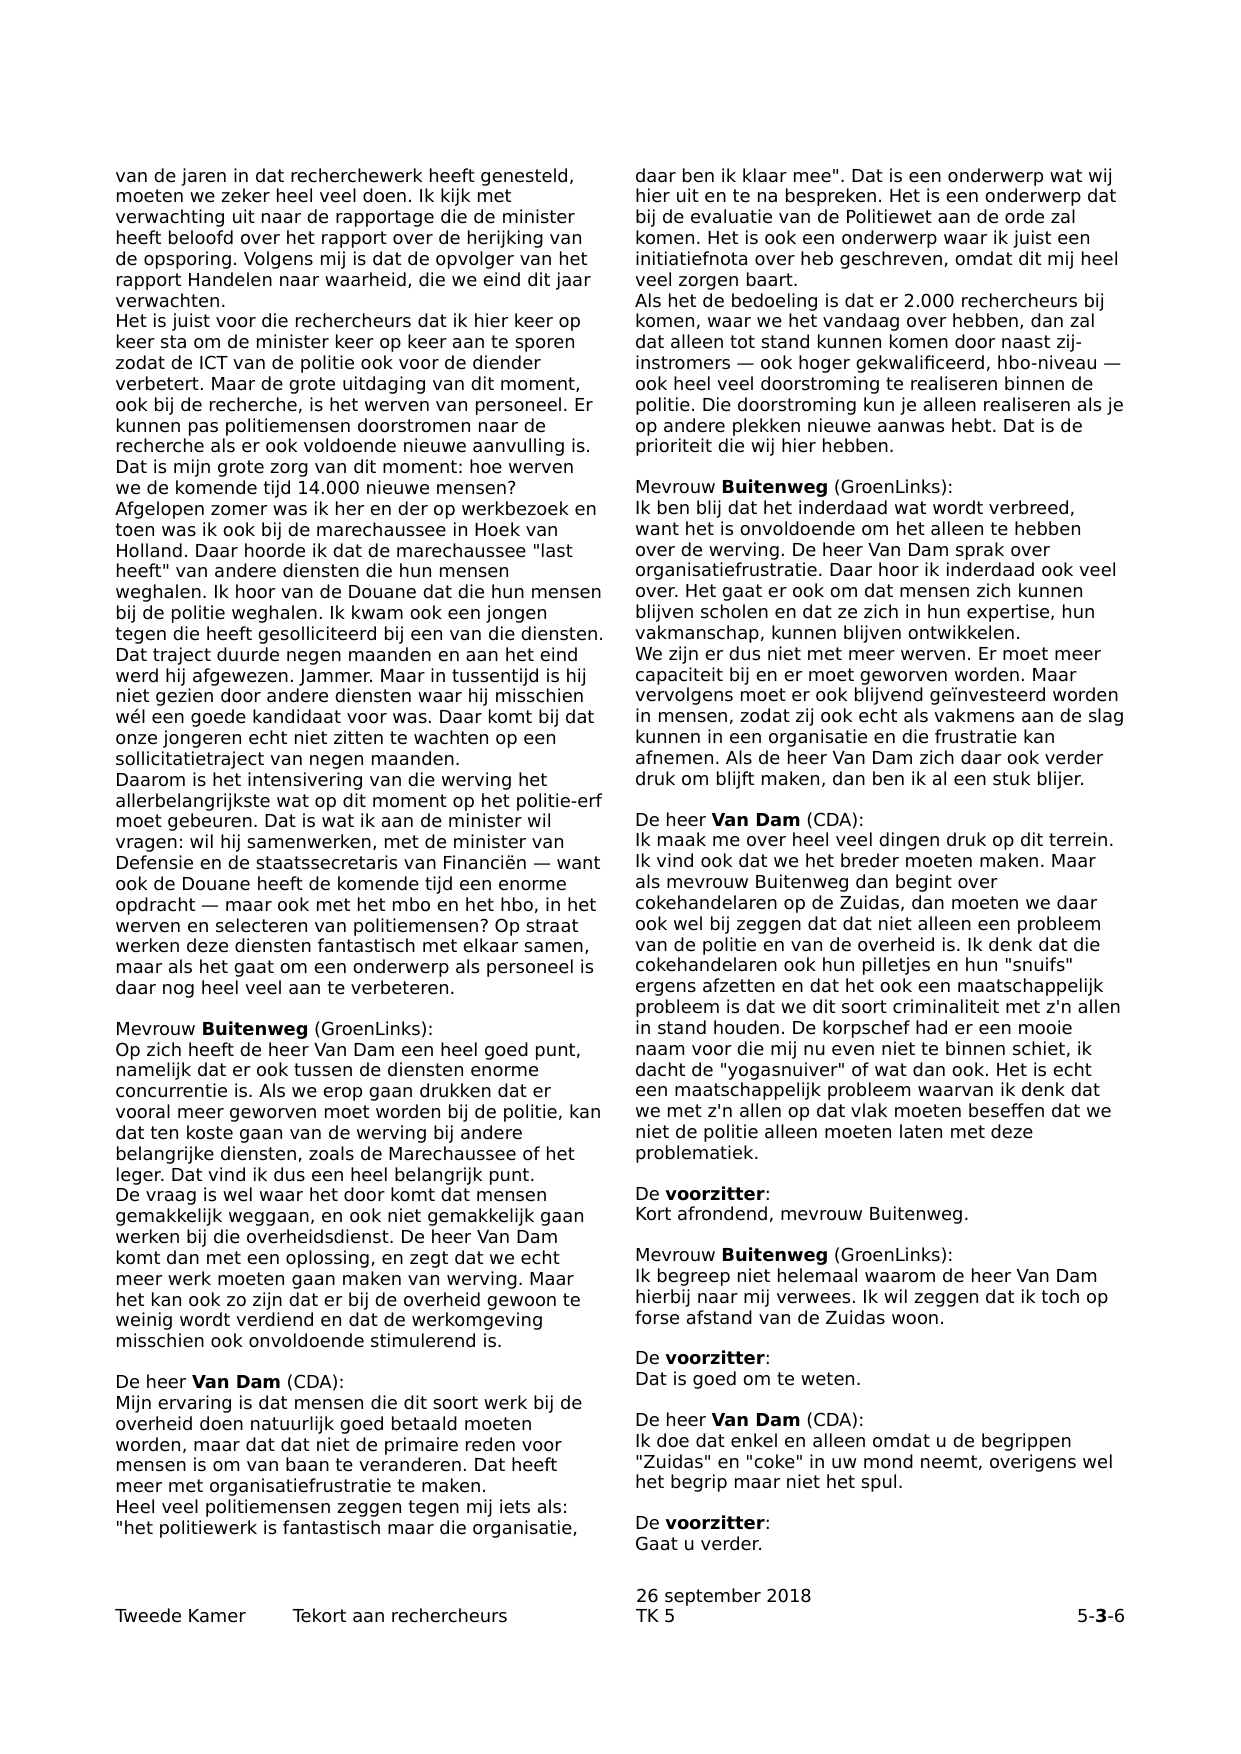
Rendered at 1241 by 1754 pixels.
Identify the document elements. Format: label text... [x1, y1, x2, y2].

text We zijn er dus niet met meer werven. Er moet meer capaciteit bij en er moet geworven worden. Maar vervolgens moet er ook blijvend geïnvesteerd worden in mensen, zodat zij ook echt als vakmens aan de slag kunnen in een organisatie en die frustratie kan afnemen. Als de heer Van Dam zich daar ook verder druk om blijft maken, dan ben ik al een stuk blijer. [635, 643, 1125, 789]
text Daarom is het intensivering van die werving het allerbelangrijkste wat op dit moment op het politie-erf moet gebeuren. Dat is wat ik aan de minister wil vragen: wil hij samenwerken, met de minister van Defensie en de staatssecretaris van Financiën — want ook de Douane heeft de komende tijd een enorme opdracht — maar ook met het mbo en het hbo, in het werven en selecteren van politiemensen? Op straat werken deze diensten fantastisch met elkaar samen, maar als het gaat om een onderwerp als personeel is daar nog heel veel aan te verbeteren. [115, 769, 605, 999]
text Op zich heeft de heer Van Dam een heel goed punt, namelijk dat er ook tussen de diensten enorme concurrentie is. Als we erop gaan drukken dat er vooral meer geworven moet worden bij de politie, kan dat ten koste gaan van de werving bij andere belangrijke diensten, zoals de Marechaussee of het leger. Dat vind ik dus een heel belangrijk punt. [115, 1039, 605, 1185]
text Ik begreep niet helemaal waarom de heer Van Dam hierbij naar mij verwees. Ik wil zeggen dat ik toch op forse afstand van de Zuidas woon. [635, 1266, 1125, 1328]
text De voorzitter: [635, 1183, 1125, 1204]
text van de jaren in dat recherchewerk heeft genesteld, moeten we zeker heel veel doen. Ik kijk met verwachting uit naar de rapportage die de minister heeft beloofd over het rapport over de herijking van de opsporing. Volgens mij is dat de opvolger van het rapport Handelen naar waarheid, die we eind dit jaar verwachten. [115, 165, 605, 311]
text De heer Van Dam (CDA): [635, 1410, 1125, 1431]
text Mevrouw Buitenweg (GroenLinks): [635, 477, 1125, 498]
text De vraag is wel waar het door komt dat mensen gemakkelijk weggaan, en ook niet gemakkelijk gaan werken bij die overheidsdienst. De heer Van Dam komt dan met een oplossing, en zegt dat we echt meer werk moeten gaan maken van werving. Maar het kan ook zo zijn dat er bij de overheid gewoon te weinig wordt verdiend en dat de werkomgeving misschien ook onvoldoende stimulerend is. [115, 1185, 605, 1352]
text De heer Van Dam (CDA): [635, 809, 1125, 830]
text Mijn ervaring is dat mensen die dit soort werk bij de overheid doen natuurlijk goed betaald moeten worden, maar dat dat niet de primaire reden voor mensen is om van baan te veranderen. Dat heeft meer met organisatiefrustratie te maken. [115, 1393, 605, 1497]
text Mevrouw Buitenweg (GroenLinks): [635, 1245, 1125, 1266]
text Mevrouw Buitenweg (GroenLinks): [115, 1019, 605, 1039]
text Als het de bedoeling is dat er 2.000 rechercheurs bij komen, waar we het vandaag over hebben, dan zal dat alleen tot stand kunnen komen door naast zij-instromers — ook hoger gekwalificeerd, hbo-niveau — ook heel veel doorstroming te realiseren binnen de politie. Die doorstroming kun je alleen realiseren als je op andere plekken nieuwe aanwas hebt. Dat is de prioriteit die wij hier hebben. [635, 290, 1125, 457]
text Heel veel politiemensen zeggen tegen mij iets als: "het politiewerk is fantastisch maar die organisatie, [115, 1497, 605, 1538]
text Het is juist voor die rechercheurs dat ik hier keer op keer sta om de minister keer op keer aan te sporen zodat de ICT van de politie ook voor de diender verbetert. Maar de grote uitdaging van dit moment, ook bij de recherche, is het werven van personeel. Er kunnen pas politiemensen doorstromen naar de recherche als er ook voldoende nieuwe aanvulling is. Dat is mijn grote zorg van dit moment: hoe werven we de komende tijd 14.000 nieuwe mensen? [115, 311, 605, 499]
text Afgelopen zomer was ik her en der op werkbezoek en toen was ik ook bij de marechaussee in Hoek van Holland. Daar hoorde ik dat de marechaussee "last heeft" van andere diensten die hun mensen weghalen. Ik hoor van de Douane dat die hun mensen bij de politie weghalen. Ik kwam ook een jongen tegen die heeft gesolliciteerd bij een van die diensten. Dat traject duurde negen maanden en aan het eind werd hij afgewezen. Jammer. Maar in tussentijd is hij niet gezien door andere diensten waar hij misschien wél een goede kandidaat voor was. Daar komt bij dat onze jongeren echt niet zitten te wachten op een sollicitatietraject van negen maanden. [115, 499, 605, 769]
text Ik maak me over heel veel dingen druk op dit terrein. Ik vind ook dat we het breder moeten maken. Maar als mevrouw Buitenweg dan begint over cokehandelaren op de Zuidas, dan moeten we daar ook wel bij zeggen dat dat niet alleen een probleem van de politie en van de overheid is. Ik denk dat die cokehandelaren ook hun pilletjes en hun "snuifs" ergens afzetten en dat het ook een maatschappelijk probleem is dat we dit soort criminaliteit met z'n allen in stand houden. De korpschef had er een mooie naam voor die mij nu even niet te binnen schiet, ik dacht de "yogasnuiver" of wat dan ook. Het is echt een maatschappelijk probleem waarvan ik denk dat we met z'n allen op dat vlak moeten beseffen dat we niet de politie alleen moeten laten met deze problematiek. [635, 830, 1125, 1163]
text De heer Van Dam (CDA): [115, 1372, 605, 1393]
text De voorzitter: [635, 1348, 1125, 1369]
text De voorzitter: [635, 1513, 1125, 1534]
text daar ben ik klaar mee". Dat is een onderwerp wat wij hier uit en te na bespreken. Het is een onderwerp dat bij de evaluatie van de Politiewet aan de orde zal komen. Het is ook een onderwerp waar ik juist een initiatiefnota over heb geschreven, omdat dit mij heel veel zorgen baart. [635, 165, 1125, 290]
text Ik ben blij dat het inderdaad wat wordt verbreed, want het is onvoldoende om het alleen te hebben over de werving. De heer Van Dam sprak over organisatiefrustratie. Daar hoor ik inderdaad ook veel over. Het gaat er ook om dat mensen zich kunnen blijven scholen en dat ze zich in hun expertise, hun vakmanschap, kunnen blijven ontwikkelen. [635, 498, 1125, 643]
text Ik doe dat enkel en alleen omdat u de begrippen "Zuidas" en "coke" in uw mond neemt, overigens wel het begrip maar niet het spul. [635, 1431, 1125, 1493]
text Gaat u verder. [635, 1534, 1125, 1554]
text Kort afrondend, mevrouw Buitenweg. [635, 1204, 1125, 1225]
text Dat is goed om te weten. [635, 1369, 1125, 1390]
